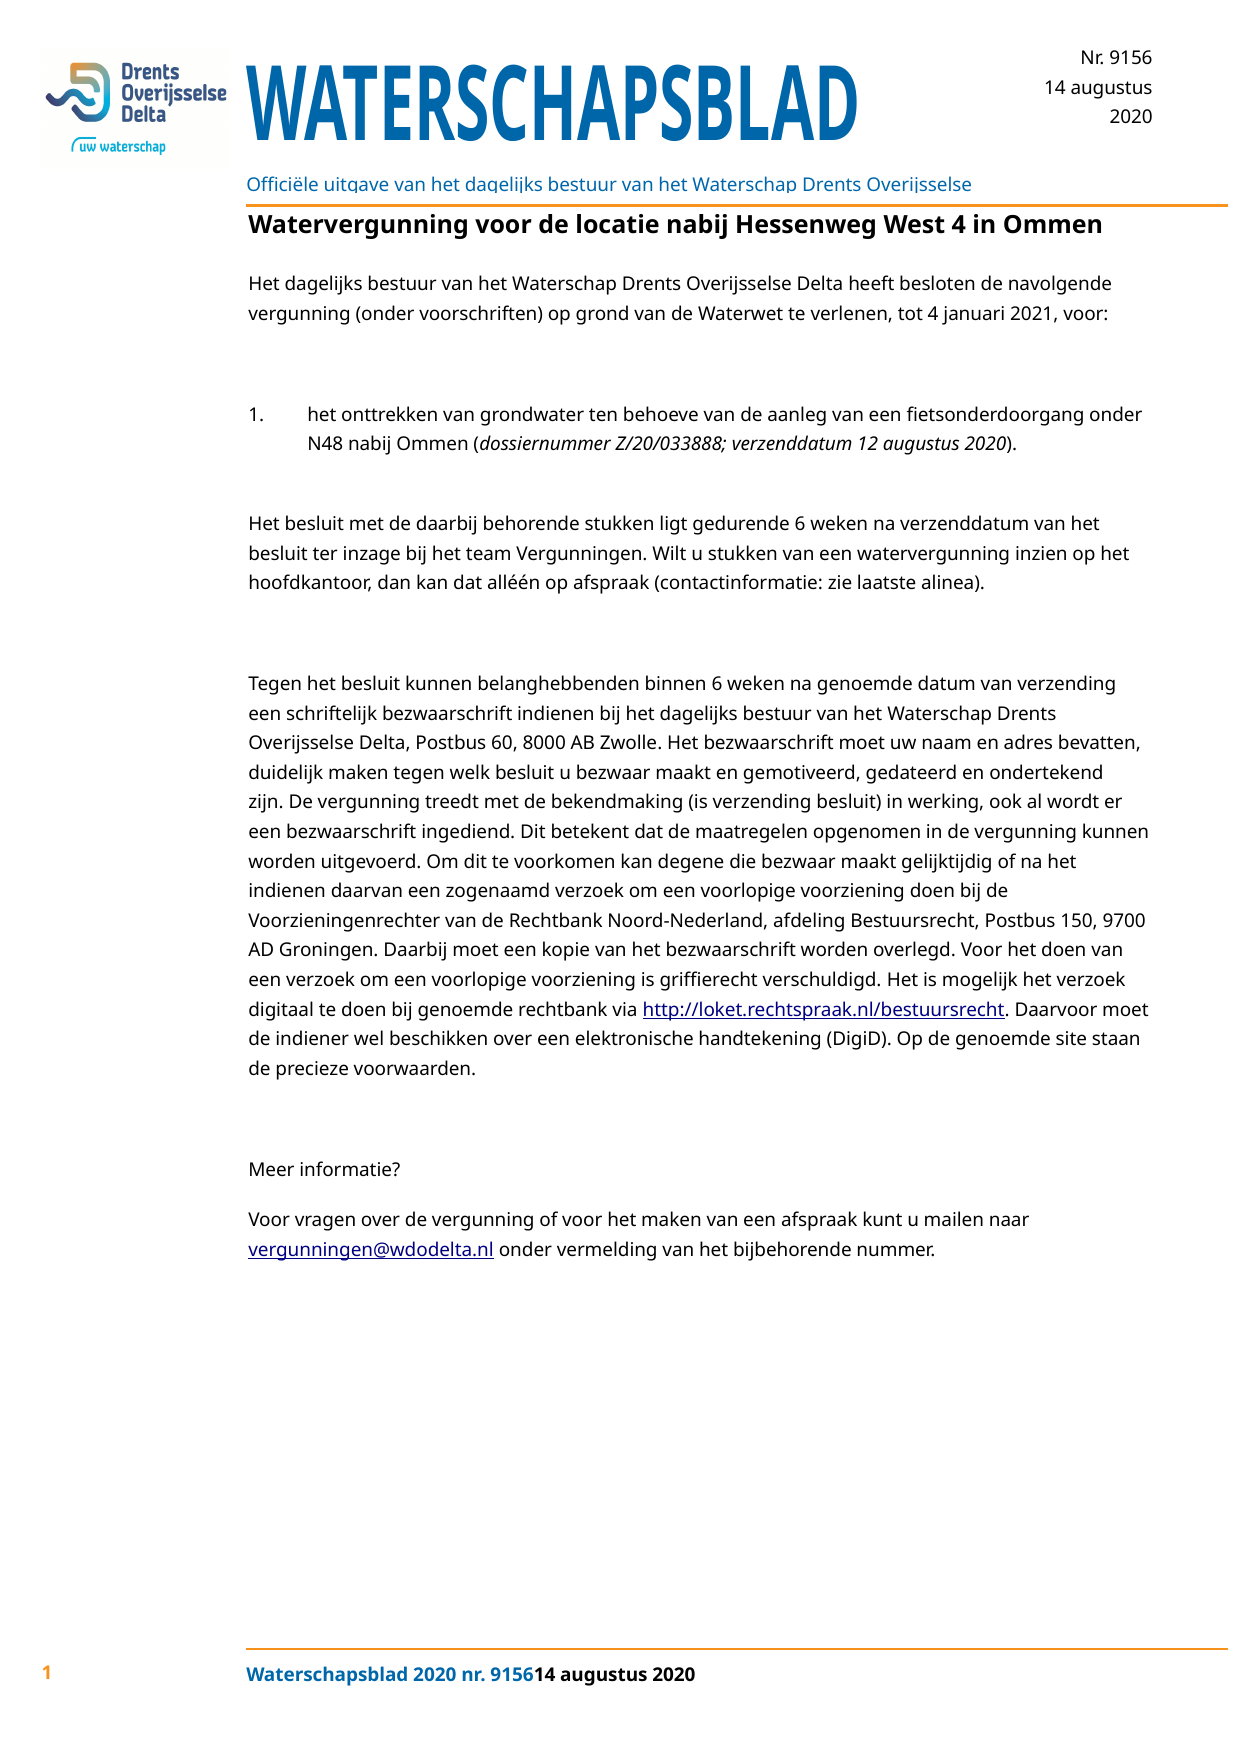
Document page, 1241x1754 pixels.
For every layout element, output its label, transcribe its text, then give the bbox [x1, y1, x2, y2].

text Het besluit met de daarbij behorende stukken ligt gedurende 6 weken na verzenddatum van het besluit ter inzage bij het team Vergunningen. Wilt u stukken van een watervergunning inzien op het hoofdkantoor, dan kan dat alléén op afspraak (contactinformatie: zie laatste alinea). [248, 510, 1152, 595]
list het onttrekken van grondwater ten behoeve van de aanleg van een fietsonderdoorgang onder N48 nabij Ommen (dossiernummer Z/20/033888; verzenddatum 12 augustus 2020). [248, 401, 1152, 456]
picture [41, 47, 231, 172]
text Het dagelijks bestuur van het Waterschap Drents Overijsselse Delta heeft besloten de navolgende vergunning (onder voorschriften) op grond van de Waterwet te verlenen, tot 4 januari 2021, voor: [248, 270, 1152, 326]
text Meer informatie? [248, 1156, 1152, 1181]
text Tegen het besluit kunnen belanghebbenden binnen 6 weken na genoemde datum van verzending een schriftelijk bezwaarschrift indienen bij het dagelijks bestuur van het Waterschap Drents Overijsselse Delta, Postbus 60, 8000 AB Zwolle. Het bezwaarschrift moet uw naam en adres bevatten, duidelijk maken tegen welk besluit u bezwaar maakt en gemotiveerd, gedateerd en ondertekend zijn. De vergunning treedt met de bekendmaking (is verzending besluit) in werking, ook al wordt er een bezwaarschrift ingediend. Dit betekent dat de maatregelen opgenomen in de vergunning kunnen worden uitgevoerd. Om dit te voorkomen kan degene die bezwaar maakt gelijktijdig of na het indienen daarvan een zogenaamd verzoek om een voorlopige voorziening doen bij de Voorzieningenrechter van de Rechtbank Noord-Nederland, afdeling Bestuursrecht, Postbus 150, 9700 AD Groningen. Daarbij moet een kopie van het bezwaarschrift worden overlegd. Voor het doen van een verzoek om een voorlopige voorziening is griffierecht verschuldigd. Het is mogelijk het verzoek digitaal te doen bij genoemde rechtbank via http://loket.rechtspraak.nl/bestuursrecht. Daarvoor moet de indiener wel beschikken over een elektronische handtekening (DigiD). Op de genoemde site staan de precieze voorwaarden. [248, 670, 1152, 1081]
text Voor vragen over de vergunning of voor het maken van een afspraak kunt u mailen naar vergunningen@wdodelta.nl onder vermelding van het bijbehorende nummer. [248, 1206, 1152, 1261]
text Watervergunning voor de locatie nabij Hessenweg West 4 in Ommen [248, 207, 1152, 241]
